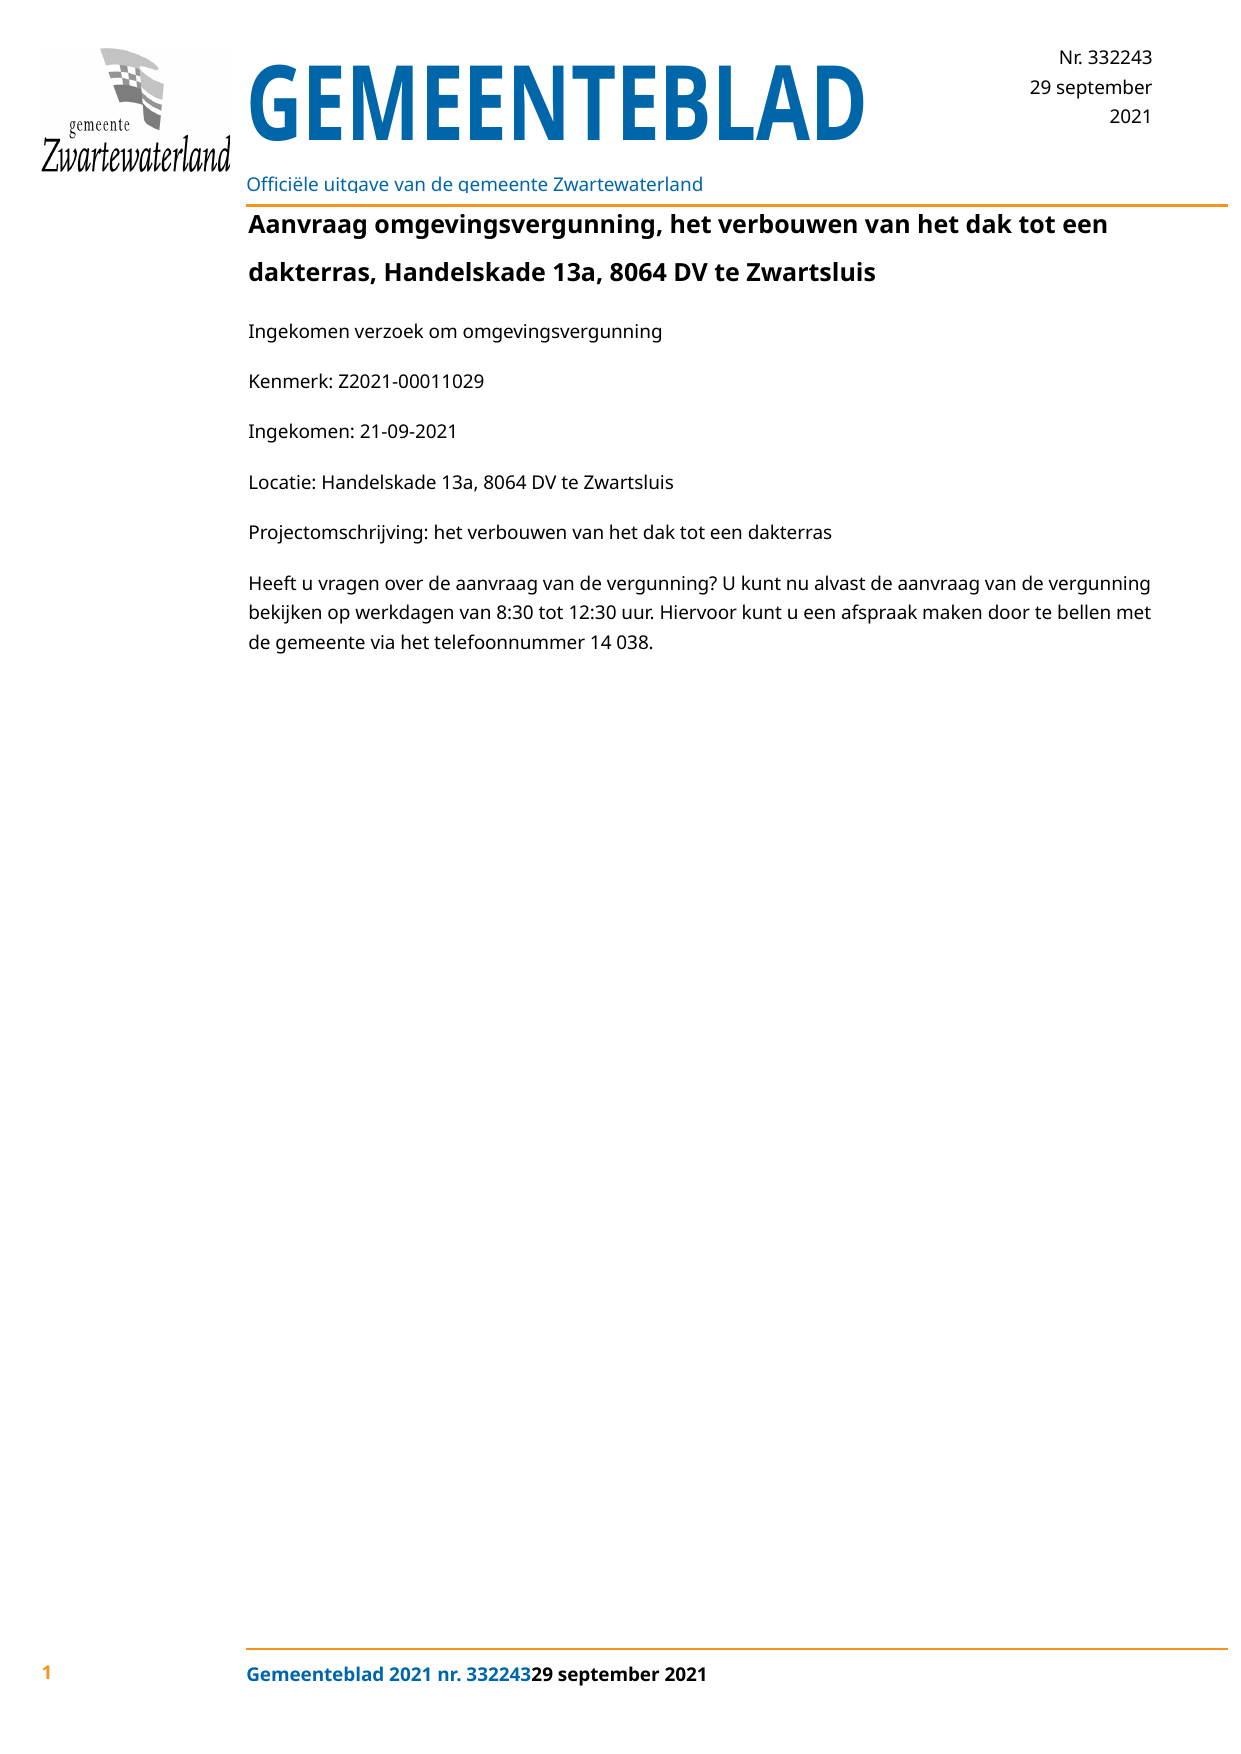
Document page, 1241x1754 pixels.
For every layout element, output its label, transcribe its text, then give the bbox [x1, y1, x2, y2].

text Locatie: Handelskade 13a, 8064 DV te Zwartsluis [248, 469, 1152, 495]
text Projectomschrijving: het verbouwen van het dak tot een dakterras [248, 519, 1152, 545]
text Ingekomen verzoek om omgevingsvergunning [248, 318, 1152, 344]
text Heeft u vragen over de aanvraag van de vergunning? U kunt nu alvast de aanvraag van de vergunning bekijken op werkdagen van 8:30 tot 12:30 uur. Hiervoor kunt u een afspraak maken door te bellen met de gemeente via het telefoonnummer 14 038. [248, 570, 1152, 655]
text Aanvraag omgevingsvergunning, het verbouwen van het dak tot een dakterras, Handelskade 13a, 8064 DV te Zwartsluis [248, 207, 1152, 288]
text Ingekomen: 21-09-2021 [248, 419, 1152, 444]
text Kenmerk: Z2021-00011029 [248, 368, 1152, 394]
picture [41, 47, 231, 172]
